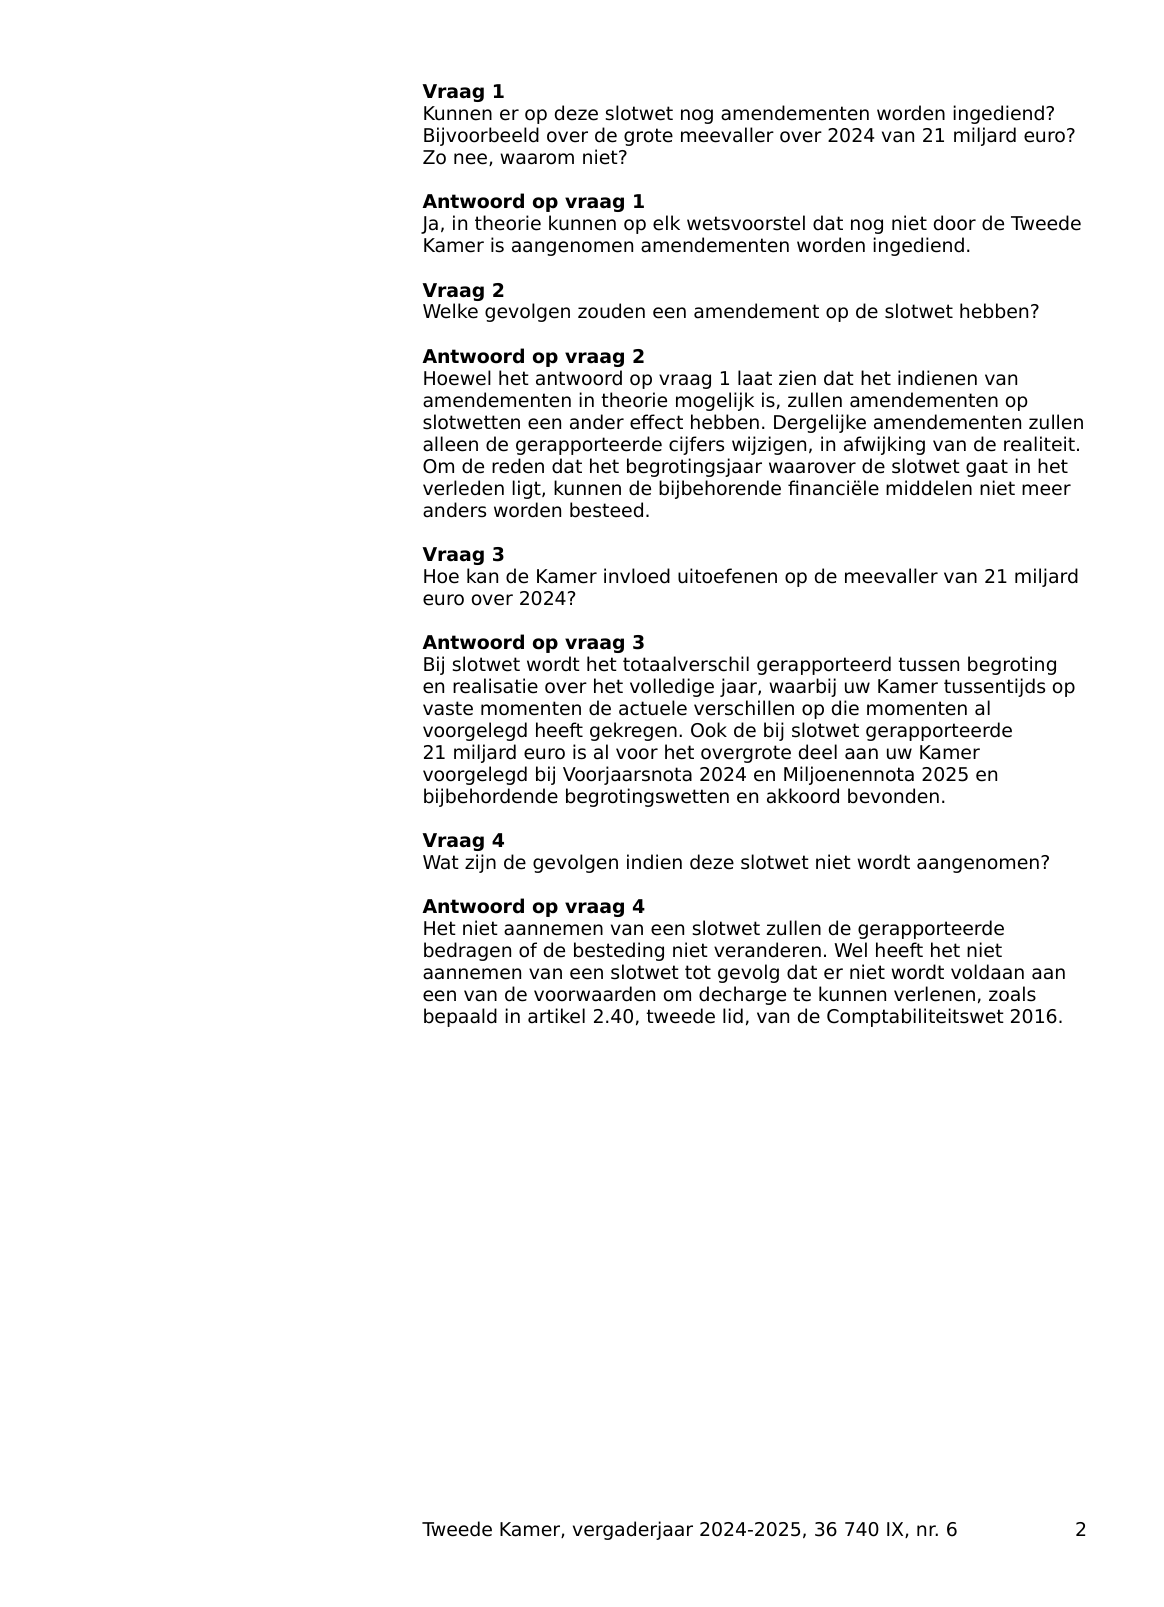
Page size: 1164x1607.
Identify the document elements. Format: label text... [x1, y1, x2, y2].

text Vraag 3 [422, 544, 1087, 566]
text Het niet aannemen van een slotwet zullen de gerapporteerde bedragen of de besteding niet veranderen. Wel heeft het niet aannemen van een slotwet tot gevolg dat er niet wordt voldaan aan een van de voorwaarden om decharge te kunnen verlenen, zoals bepaald in artikel 2.40, tweede lid, van de Comptabiliteitswet 2016. [422, 918, 1087, 1028]
text Ja, in theorie kunnen op elk wetsvoorstel dat nog niet door de Tweede Kamer is aangenomen amendementen worden ingediend. [422, 213, 1087, 257]
text Vraag 2 [422, 279, 1087, 301]
text Vraag 1 [422, 81, 1087, 103]
text Antwoord op vraag 3 [422, 632, 1087, 654]
text Antwoord op vraag 1 [422, 191, 1087, 213]
text Hoe kan de Kamer invloed uitoefenen op de meevaller van 21 miljard euro over 2024? [422, 566, 1087, 609]
text Kunnen er op deze slotwet nog amendementen worden ingediend? Bijvoorbeeld over de grote meevaller over 2024 van 21 miljard euro? Zo nee, waarom niet? [422, 103, 1087, 169]
text Welke gevolgen zouden een amendement op de slotwet hebben? [422, 301, 1087, 323]
text Vraag 4 [422, 830, 1087, 852]
text Antwoord op vraag 2 [422, 346, 1087, 368]
text Hoewel het antwoord op vraag 1 laat zien dat het indienen van amendementen in theorie mogelijk is, zullen amendementen op slotwetten een ander effect hebben. Dergelijke amendementen zullen alleen de gerapporteerde cijfers wijzigen, in afwijking van de realiteit. Om de reden dat het begrotingsjaar waarover de slotwet gaat in het verleden ligt, kunnen de bijbehorende financiële middelen niet meer anders worden besteed. [422, 368, 1087, 521]
text Antwoord op vraag 4 [422, 896, 1087, 918]
text Bij slotwet wordt het totaalverschil gerapporteerd tussen begroting en realisatie over het volledige jaar, waarbij uw Kamer tussentijds op vaste momenten de actuele verschillen op die momenten al voorgelegd heeft gekregen. Ook de bij slotwet gerapporteerde 21 miljard euro is al voor het overgrote deel aan uw Kamer voorgelegd bij Voorjaarsnota 2024 en Miljoenennota 2025 en bijbehordende begrotingswetten en akkoord bevonden. [422, 654, 1087, 808]
text Wat zijn de gevolgen indien deze slotwet niet wordt aangenomen? [422, 852, 1087, 874]
